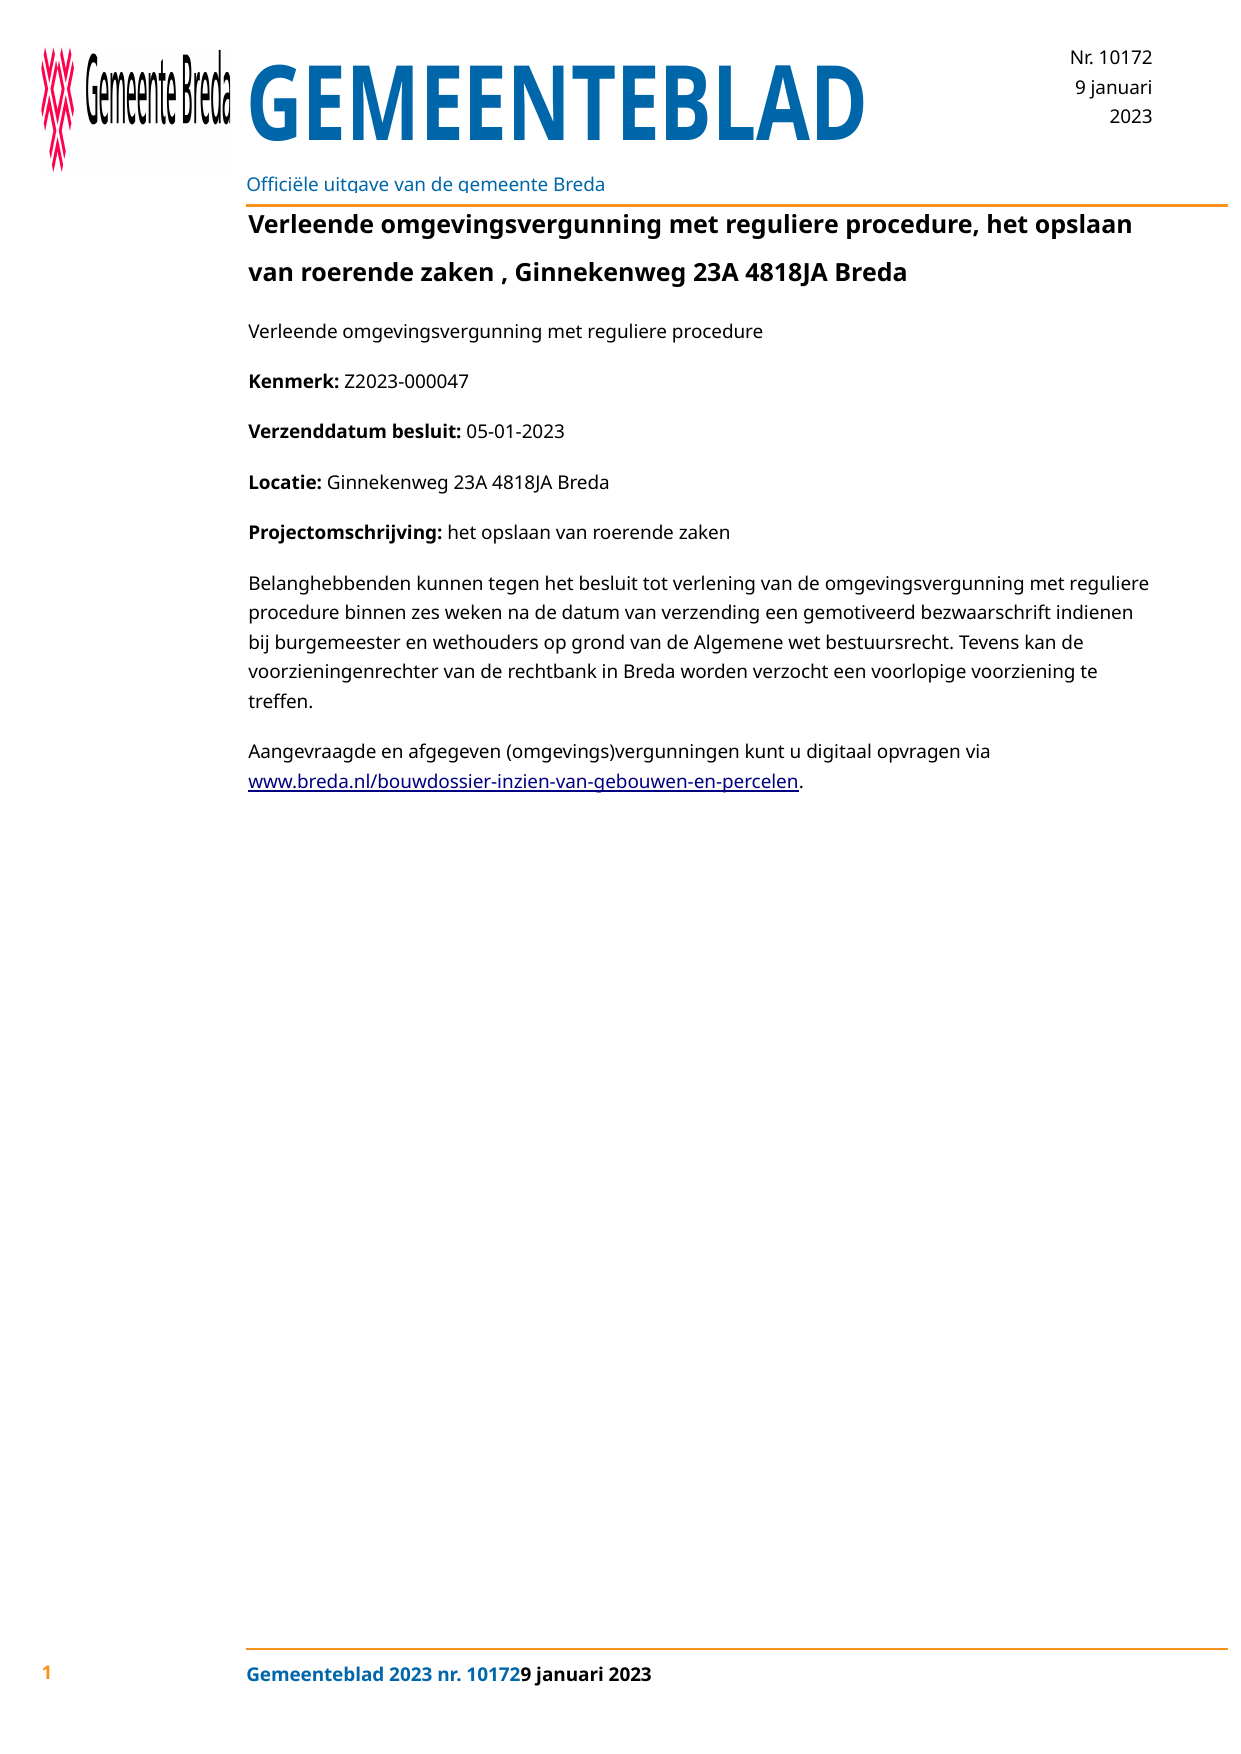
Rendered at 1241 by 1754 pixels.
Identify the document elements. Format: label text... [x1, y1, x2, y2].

text Verzenddatum besluit: 05-01-2023 [248, 419, 1152, 444]
picture [41, 47, 231, 172]
text Locatie: Ginnekenweg 23A 4818JA Breda [248, 469, 1152, 495]
text Belanghebbenden kunnen tegen het besluit tot verlening van de omgevingsvergunning met reguliere procedure binnen zes weken na de datum van verzending een gemotiveerd bezwaarschrift indienen bij burgemeester en wethouders op grond van de Algemene wet bestuursrecht. Tevens kan de voorzieningenrechter van de rechtbank in Breda worden verzocht een voorlopige voorziening te treffen. [248, 570, 1152, 714]
text Projectomschrijving: het opslaan van roerende zaken [248, 519, 1152, 545]
text Verleende omgevingsvergunning met reguliere procedure, het opslaan van roerende zaken , Ginnekenweg 23A 4818JA Breda [248, 207, 1152, 288]
text Aangevraagde en afgegeven (omgevings)vergunningen kunt u digitaal opvragen via www.breda.nl/bouwdossier-inzien-van-gebouwen-en-percelen. [248, 739, 1152, 794]
text Verleende omgevingsvergunning met reguliere procedure [248, 318, 1152, 344]
text Kenmerk: Z2023-000047 [248, 368, 1152, 394]
